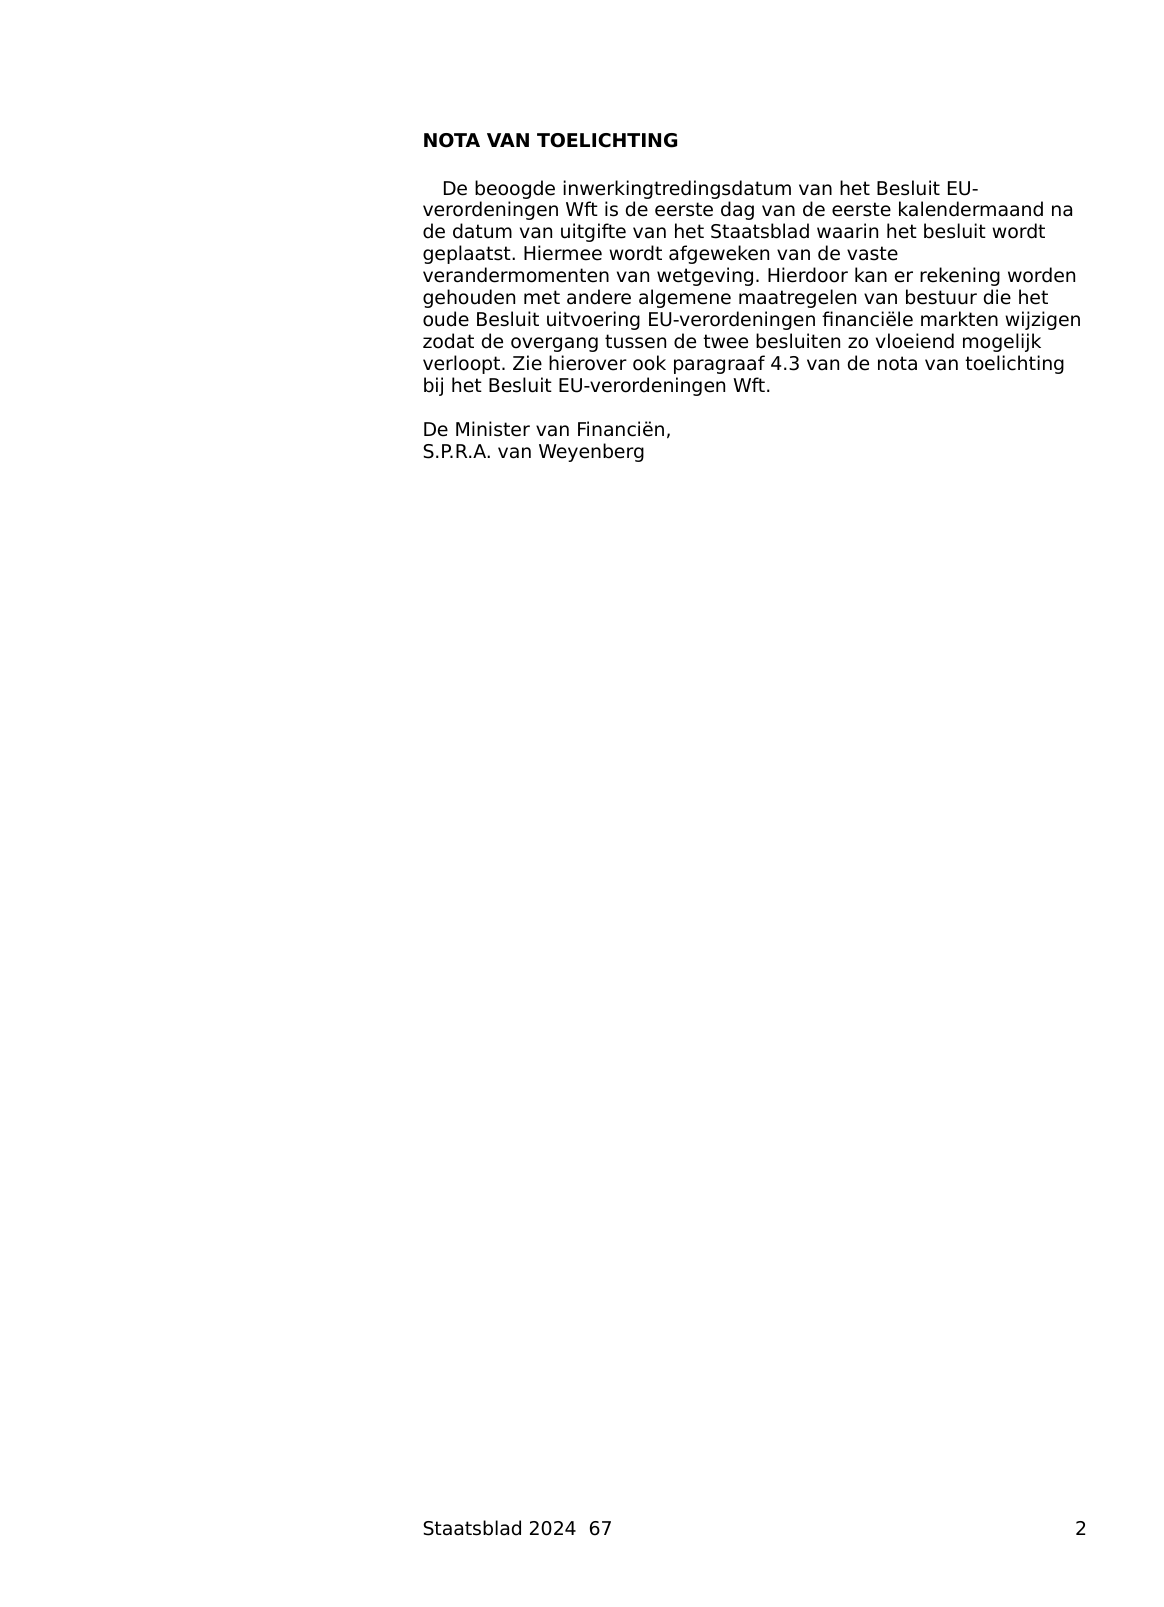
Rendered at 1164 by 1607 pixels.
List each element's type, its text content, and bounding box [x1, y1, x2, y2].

text De Minister van Financiën, S.P.R.A. van Weyenberg [422, 419, 1087, 463]
subtitle NOTA VAN TOELICHTING [422, 130, 1087, 152]
text De beoogde inwerkingtredingsdatum van het Besluit EU-verordeningen Wft is de eerste dag van de eerste kalendermaand na de datum van uitgifte van het Staatsblad waarin het besluit wordt geplaatst. Hiermee wordt afgeweken van de vaste verandermomenten van wetgeving. Hierdoor kan er rekening worden gehouden met andere algemene maatregelen van bestuur die het oude Besluit uitvoering EU-verordeningen financiële markten wijzigen zodat de overgang tussen de twee besluiten zo vloeiend mogelijk verloopt. Zie hierover ook paragraaf 4.3 van de nota van toelichting bij het Besluit EU-verordeningen Wft. [422, 177, 1087, 397]
